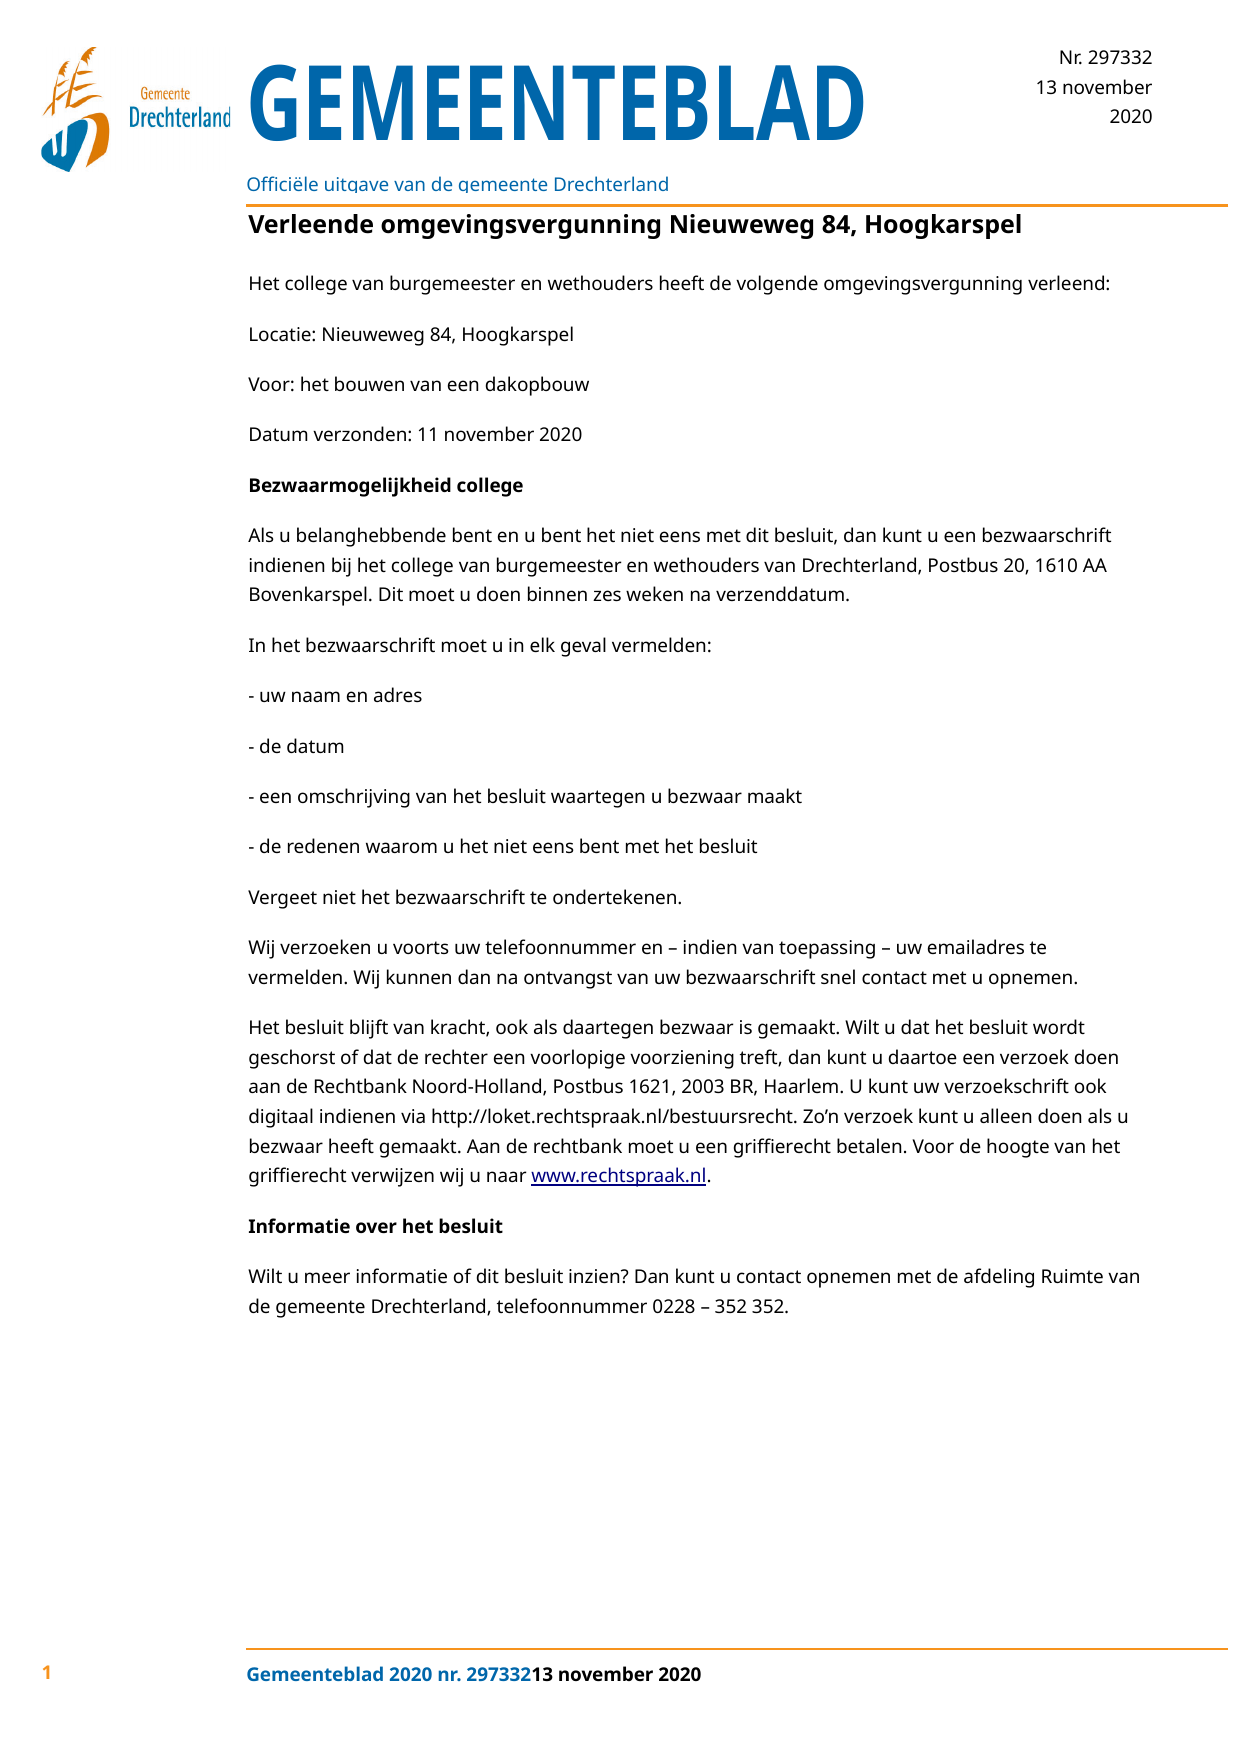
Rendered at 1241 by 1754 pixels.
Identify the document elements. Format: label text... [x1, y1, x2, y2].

text - uw naam en adres [248, 682, 1152, 708]
text Het college van burgemeester en wethouders heeft de volgende omgevingsvergunning verleend: [248, 270, 1152, 296]
picture [41, 47, 231, 172]
text Locatie: Nieuweweg 84, Hoogkarspel [248, 321, 1152, 346]
text - de redenen waarom u het niet eens bent met het besluit [248, 834, 1152, 859]
text Vergeet niet het bezwaarschrift te ondertekenen. [248, 884, 1152, 910]
picture [41, 158, 64, 172]
text Bezwaarmogelijkheid college [248, 472, 1152, 498]
text - een omschrijving van het besluit waartegen u bezwaar maakt [248, 783, 1152, 809]
text Datum verzonden: 11 november 2020 [248, 422, 1152, 447]
text Verleende omgevingsvergunning Nieuweweg 84, Hoogkarspel [248, 207, 1152, 241]
text Wilt u meer informatie of dit besluit inzien? Dan kunt u contact opnemen met de afdeling Ruimte van de gemeente Drechterland, telefoonnummer 0228 – 352 352. [248, 1263, 1152, 1318]
text - de datum [248, 733, 1152, 758]
picture [226, 115, 231, 124]
text Als u belanghebbende bent en u bent het niet eens met dit besluit, dan kunt u een bezwaarschrift indienen bij het college van burgemeester en wethouders van Drechterland, Postbus 20, 1610 AA Bovenkarspel. Dit moet u doen binnen zes weken na verzenddatum. [248, 522, 1152, 607]
text Wij verzoeken u voorts uw telefoonnummer en – indien van toepassing – uw emailadres te vermelden. Wij kunnen dan na ontvangst van uw bezwaarschrift snel contact met u opnemen. [248, 934, 1152, 990]
text Het besluit blijft van kracht, ook als daartegen bezwaar is gemaakt. Wilt u dat het besluit wordt geschorst of dat de rechter een voorlopige voorziening treft, dan kunt u daartoe een verzoek doen aan de Rechtbank Noord-Holland, Postbus 1621, 2003 BR, Haarlem. U kunt uw verzoekschrift ook digitaal indienen via http://loket.rechtspraak.nl/bestuursrecht. Zo’n verzoek kunt u alleen doen als u bezwaar heeft gemaakt. Aan de rechtbank moet u een griffierecht betalen. Voor de hoogte van het griffierecht verwijzen wij u naar www.rechtspraak.nl. [248, 1014, 1152, 1188]
text Informatie over het besluit [248, 1213, 1152, 1238]
text In het bezwaarschrift moet u in elk geval vermelden: [248, 632, 1152, 658]
text Voor: het bouwen van een dakopbouw [248, 371, 1152, 397]
